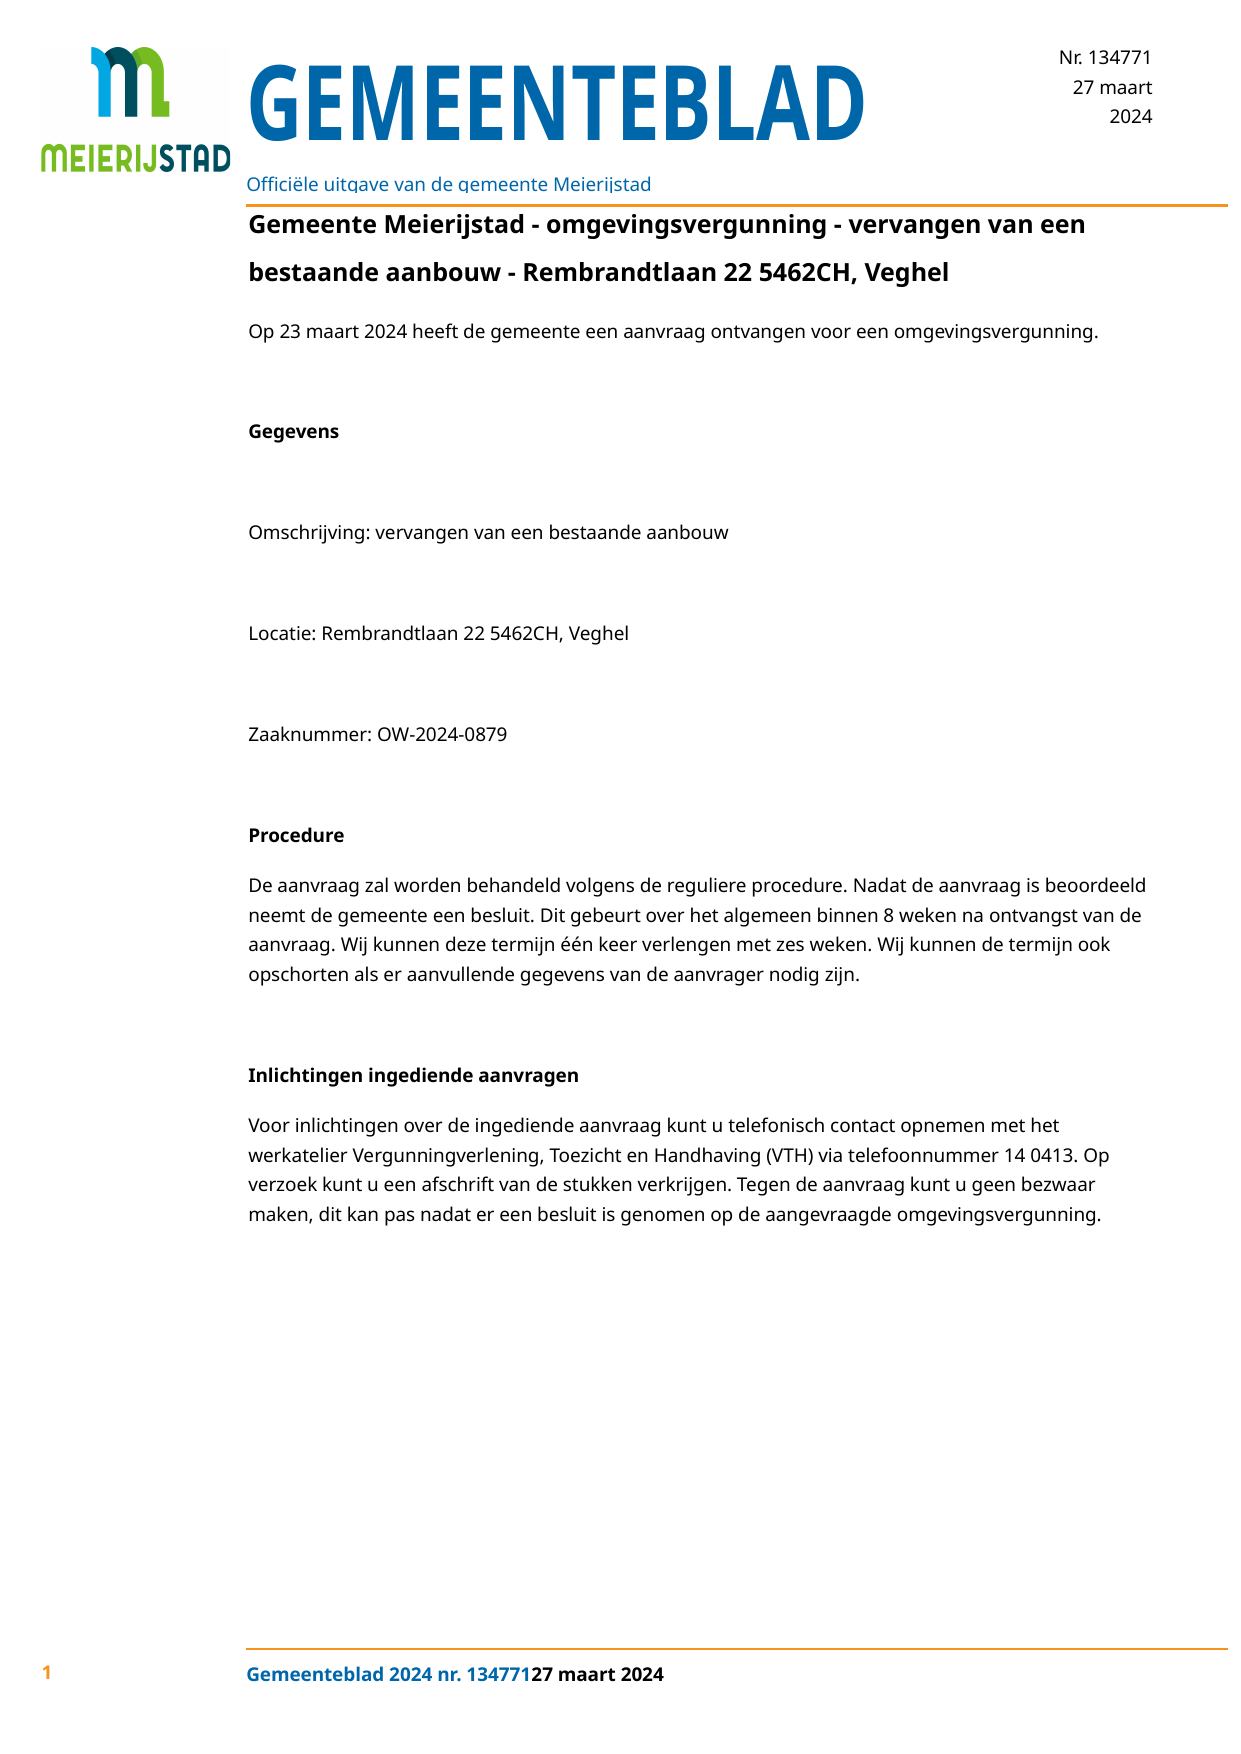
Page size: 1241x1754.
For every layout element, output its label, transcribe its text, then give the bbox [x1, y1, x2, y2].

text Omschrijving: vervangen van een bestaande aanbouw [248, 519, 1152, 545]
text Gemeente Meierijstad - omgevingsvergunning - vervangen van een bestaande aanbouw - Rembrandtlaan 22 5462CH, Veghel [248, 207, 1152, 288]
text Gegevens [248, 419, 1152, 444]
text De aanvraag zal worden behandeld volgens de reguliere procedure. Nadat de aanvraag is beoordeeld neemt de gemeente een besluit. Dit gebeurt over het algemeen binnen 8 weken na ontvangst van de aanvraag. Wij kunnen deze termijn één keer verlengen met zes weken. Wij kunnen de termijn ook opschorten als er aanvullende gegevens van de aanvrager nodig zijn. [248, 872, 1152, 987]
text Op 23 maart 2024 heeft de gemeente een aanvraag ontvangen voor een omgevingsvergunning. [248, 318, 1152, 344]
text Zaaknummer: OW-2024-0879 [248, 721, 1152, 747]
text Voor inlichtingen over de ingediende aanvraag kunt u telefonisch contact opnemen met het werkatelier Vergunningverlening, Toezicht en Handhaving (VTH) via telefoonnummer 14 0413. Op verzoek kunt u een afschrift van de stukken verkrijgen. Tegen de aanvraag kunt u geen bezwaar maken, dit kan pas nadat er een besluit is genomen op de aangevraagde omgevingsvergunning. [248, 1112, 1152, 1227]
text Locatie: Rembrandtlaan 22 5462CH, Veghel [248, 620, 1152, 646]
text Inlichtingen ingediende aanvragen [248, 1062, 1152, 1088]
picture [41, 47, 231, 172]
text Procedure [248, 822, 1152, 848]
